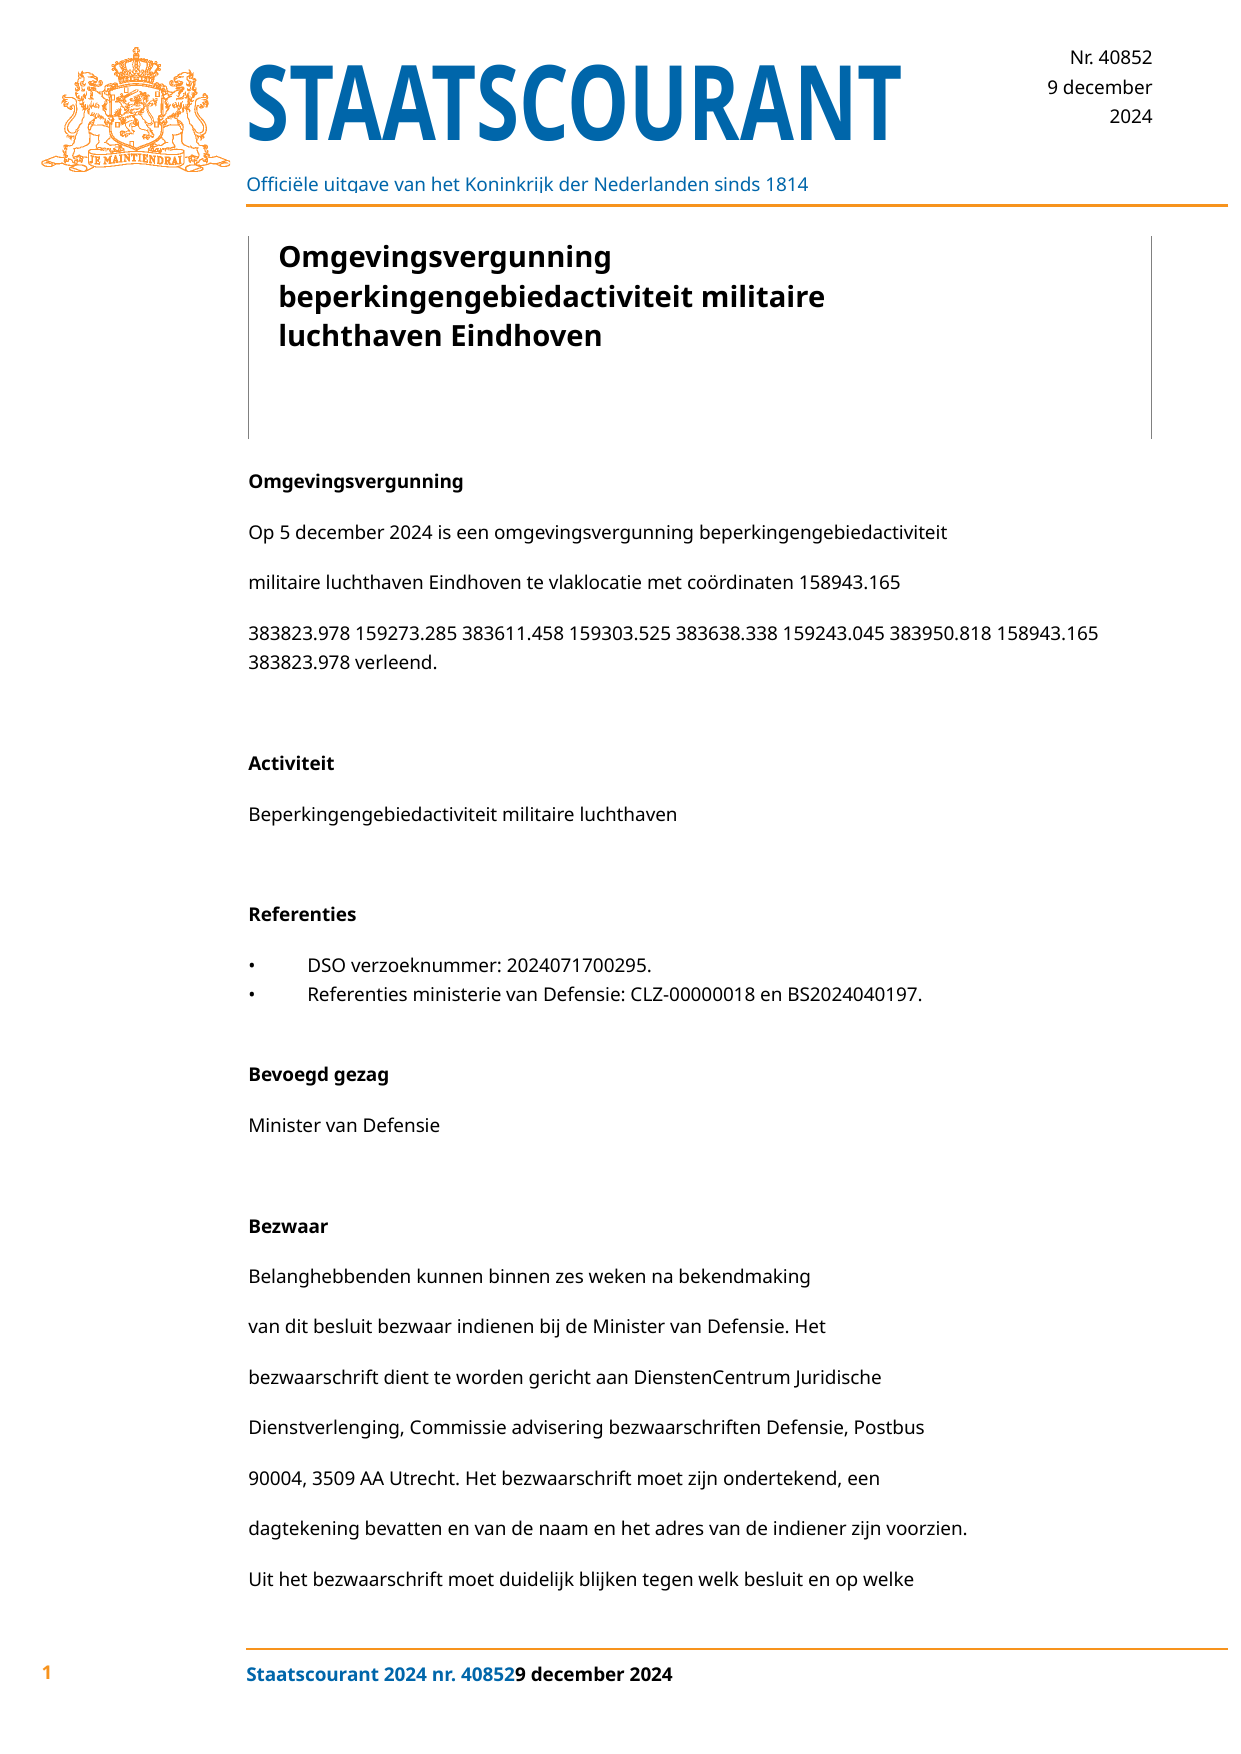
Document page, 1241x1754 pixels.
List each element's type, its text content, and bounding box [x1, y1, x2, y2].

table_header [850, 414, 1151, 439]
list Referenties ministerie van Defensie: CLZ-00000018 en BS2024040197. [248, 982, 1152, 1007]
text Beperkingengebiedactiviteit militaire luchthaven [248, 801, 1152, 826]
text dagtekening bevatten en van de naam en het adres van de indiener zijn voorzien. [248, 1515, 1152, 1541]
text Op 5 december 2024 is een omgevingsvergunning beperkingengebiedactiviteit [248, 519, 1152, 545]
text Bevoegd gezag [248, 1062, 1152, 1087]
text 383823.978 159273.285 383611.458 159303.525 383638.338 159243.045 383950.818 158943.165 383823.978 verleend. [248, 620, 1152, 675]
text van dit besluit bezwaar indienen bij de Minister van Defensie. Het [248, 1314, 1152, 1339]
text Minister van Defensie [248, 1112, 1152, 1138]
text militaire luchthaven Eindhoven te vlaklocatie met coördinaten 158943.165 [248, 569, 1152, 595]
text Referenties [248, 902, 1152, 927]
table_header [1090, 236, 1151, 413]
list DSO verzoeknummer: 2024071700295. [248, 952, 1152, 978]
text Dienstverlenging, Commissie advisering bezwaarschriften Defensie, Postbus [248, 1414, 1152, 1440]
text Belanghebbenden kunnen binnen zes weken na bekendmaking [248, 1263, 1152, 1289]
picture [41, 47, 231, 172]
picture [912, 236, 1090, 414]
text bezwaarschrift dient te worden gericht aan DienstenCentrum Juridische [248, 1364, 1152, 1390]
text Omgevingsvergunning [248, 469, 1152, 494]
text 90004, 3509 AA Utrecht. Het bezwaarschrift moet zijn ondertekend, een [248, 1465, 1152, 1491]
table_header [850, 236, 912, 413]
text Uit het bezwaarschrift moet duidelijk blijken tegen welk besluit en op welke [248, 1566, 1152, 1591]
text Bezwaar [248, 1213, 1152, 1238]
table_header Omgevingsvergunning beperkingengebiedactiviteit militaire luchthaven Eindhoven [249, 236, 850, 439]
text Activiteit [248, 750, 1152, 776]
